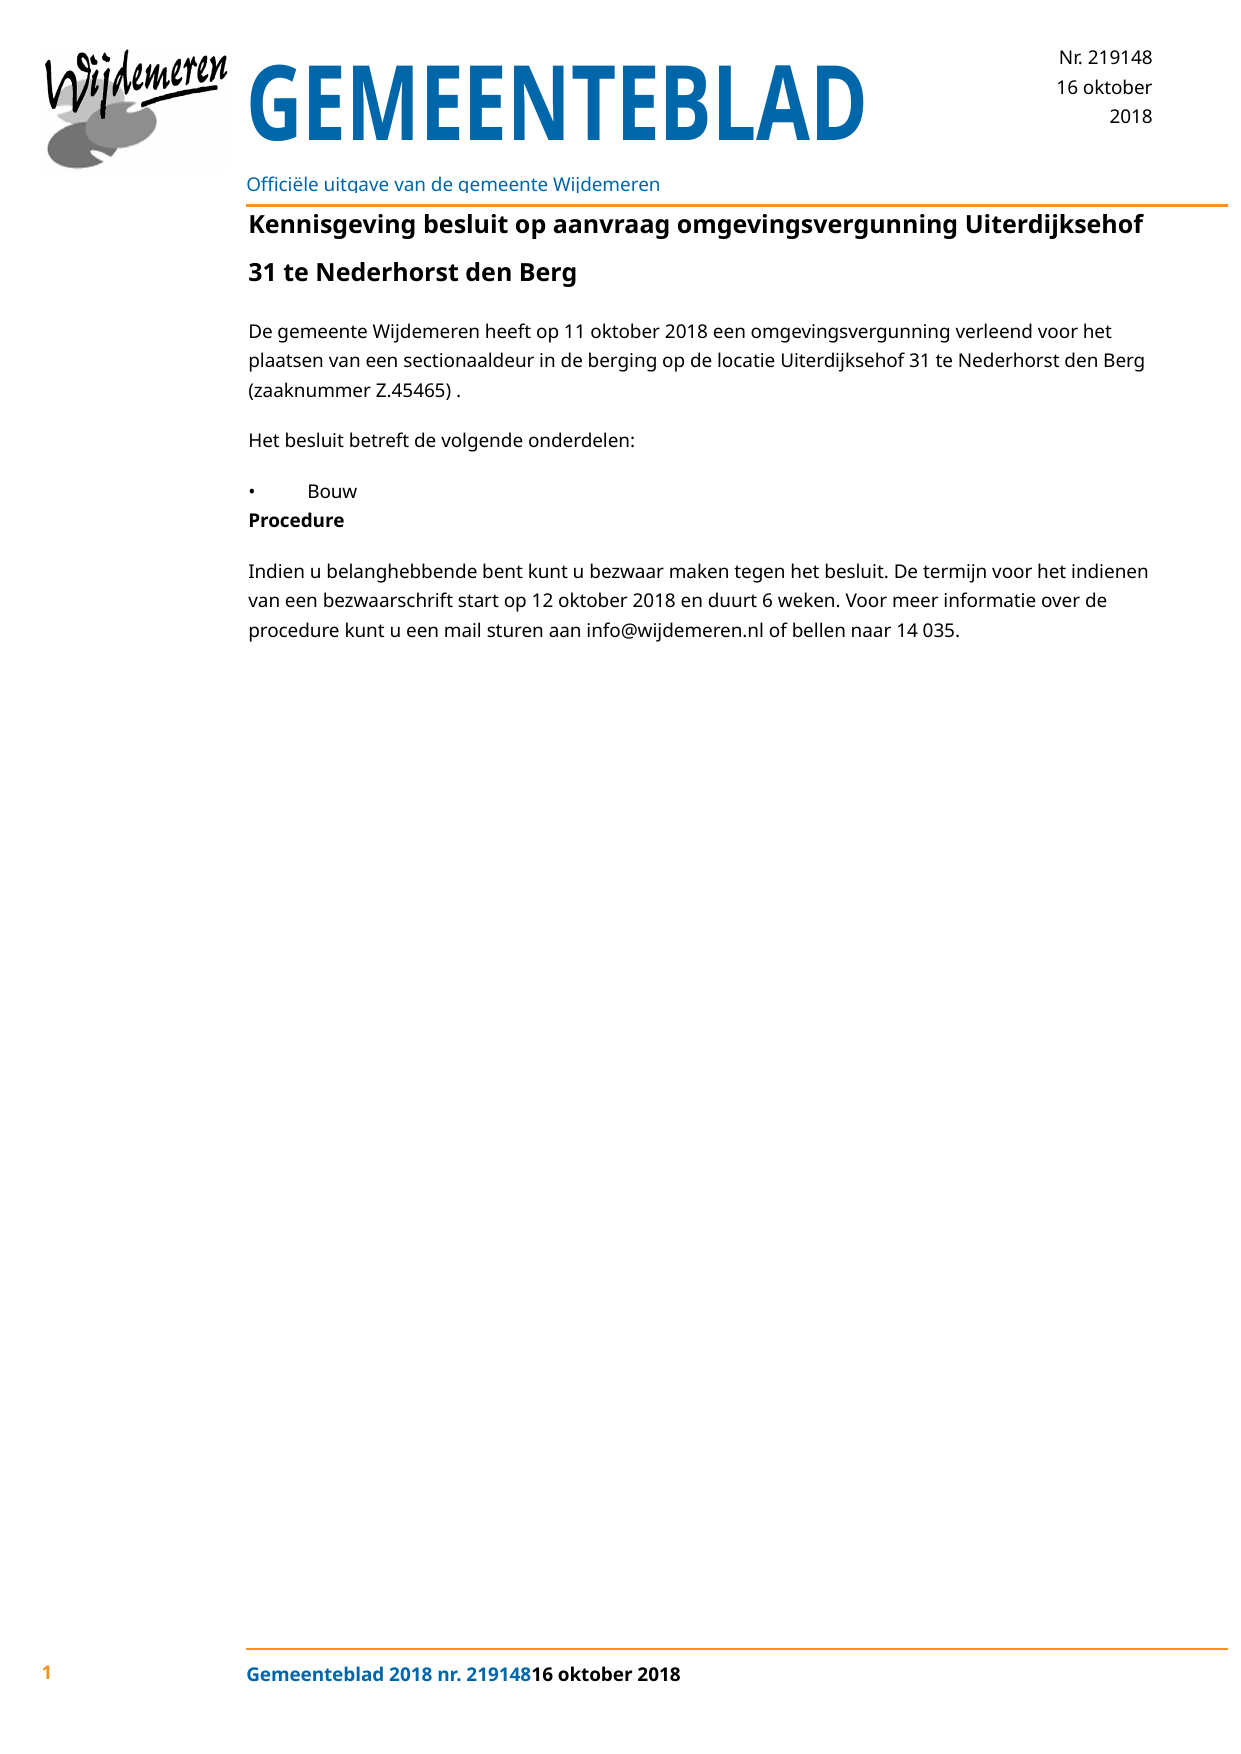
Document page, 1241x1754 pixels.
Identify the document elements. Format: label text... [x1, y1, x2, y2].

text De gemeente Wijdemeren heeft op 11 oktober 2018 een omgevingsvergunning verleend voor het plaatsen van een sectionaaldeur in de berging op de locatie Uiterdijksehof 31 te Nederhorst den Berg (zaaknummer Z.45465) . [248, 318, 1152, 403]
text Indien u belanghebbende bent kunt u bezwaar maken tegen het besluit. De termijn voor het indienen van een bezwaarschrift start op 12 oktober 2018 en duurt 6 weken. Voor meer informatie over de procedure kunt u een mail sturen aan info@wijdemeren.nl of bellen naar 14 035. [248, 558, 1152, 643]
text Het besluit betreft de volgende onderdelen: [248, 427, 1152, 453]
picture [41, 47, 231, 172]
text Kennisgeving besluit op aanvraag omgevingsvergunning Uiterdijksehof 31 te Nederhorst den Berg [248, 207, 1152, 288]
list Bouw [248, 478, 1152, 504]
text Procedure [248, 507, 1152, 533]
